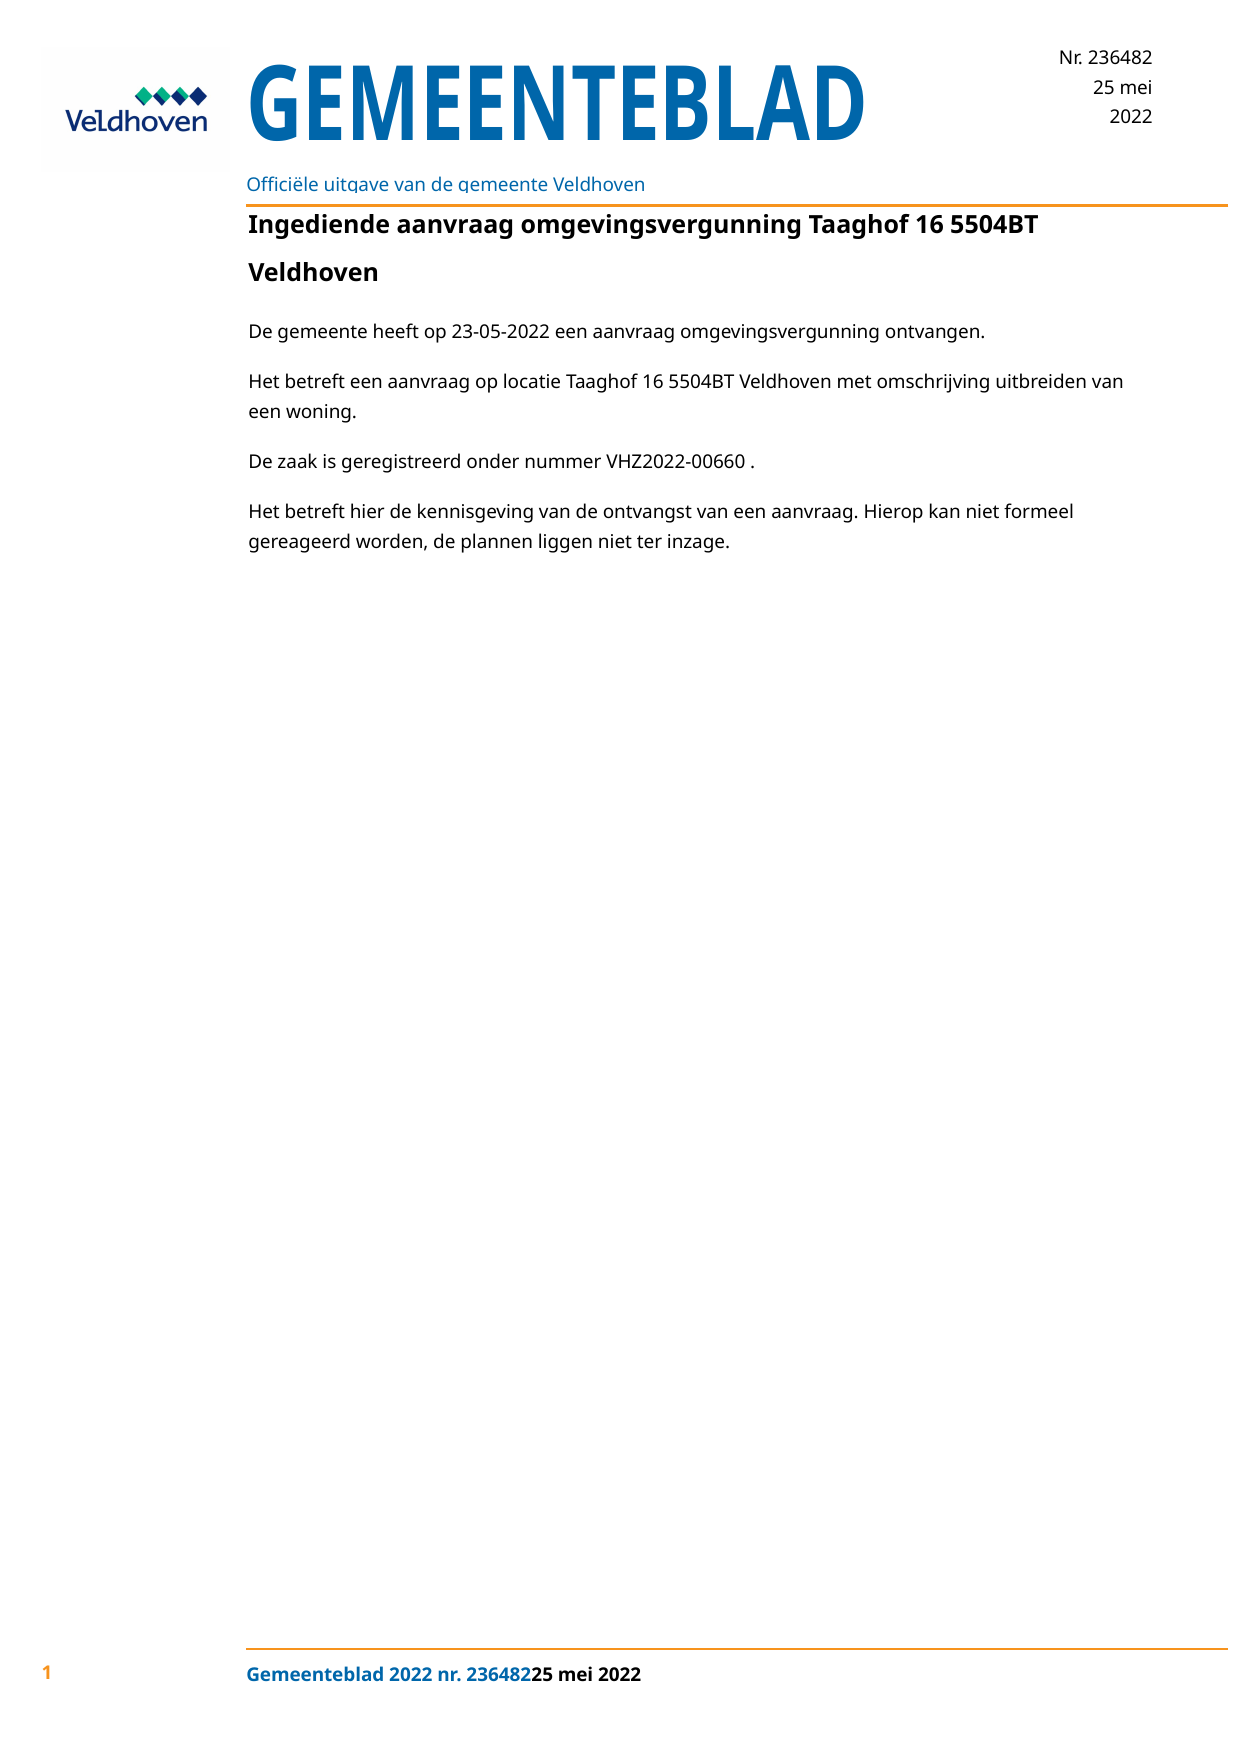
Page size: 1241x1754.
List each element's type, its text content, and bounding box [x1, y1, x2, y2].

text De gemeente heeft op 23-05-2022 een aanvraag omgevingsvergunning ontvangen. [248, 318, 1152, 344]
text Het betreft hier de kennisgeving van de ontvangst van een aanvraag. Hierop kan niet formeel gereageerd worden, de plannen liggen niet ter inzage. [248, 499, 1152, 554]
text De zaak is geregistreerd onder nummer VHZ2022-00660 . [248, 448, 1152, 474]
text Het betreft een aanvraag op locatie Taaghof 16 5504BT Veldhoven met omschrijving uitbreiden van een woning. [248, 368, 1152, 424]
picture [41, 47, 231, 172]
text Ingediende aanvraag omgevingsvergunning Taaghof 16 5504BT Veldhoven [248, 207, 1152, 288]
